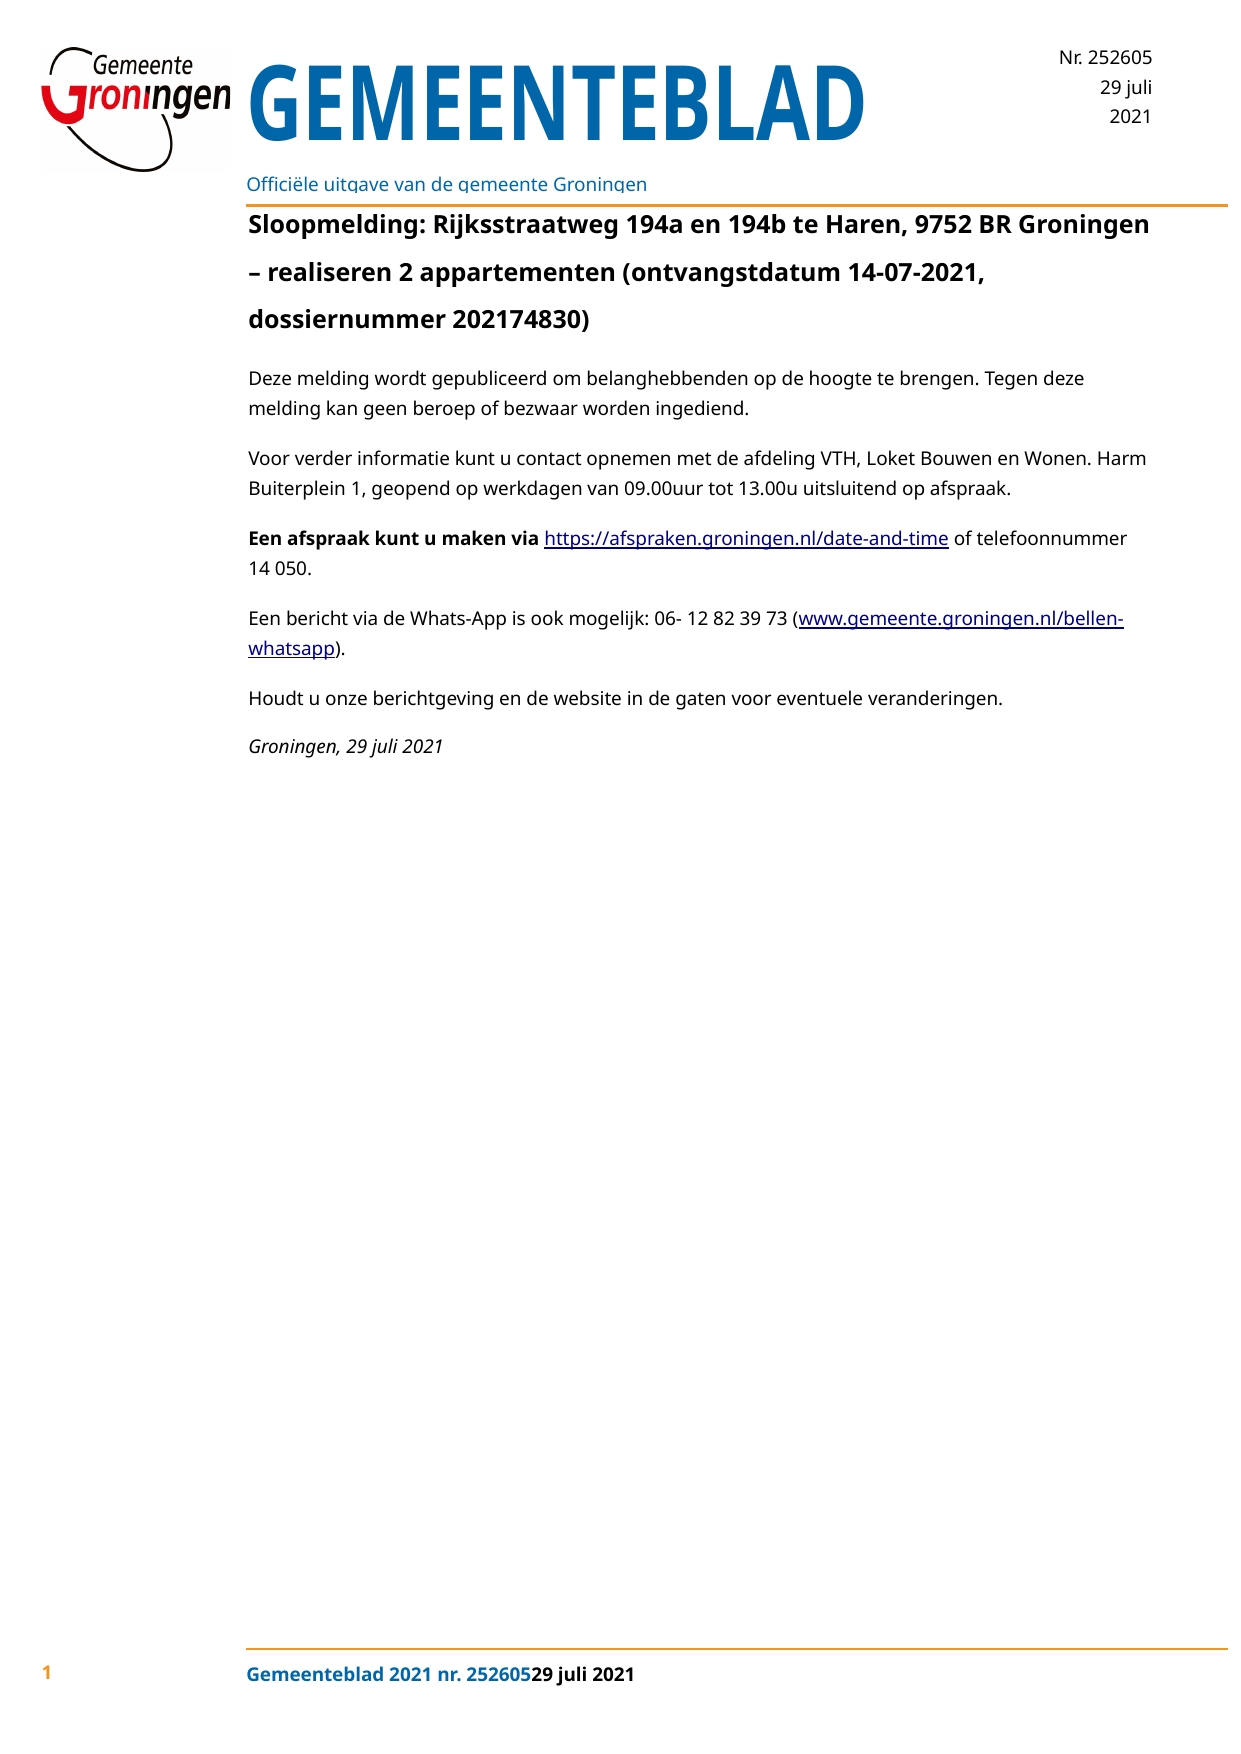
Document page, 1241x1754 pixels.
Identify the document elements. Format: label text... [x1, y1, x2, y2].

picture [41, 47, 231, 172]
text Sloopmelding: Rijksstraatweg 194a en 194b te Haren, 9752 BR Groningen – realiseren 2 appartementen (ontvangstdatum 14-07-2021, dossiernummer 202174830) [248, 207, 1152, 336]
text Een bericht via de Whats-App is ook mogelijk: 06- 12 82 39 73 (www.gemeente.groningen.nl/bellen-whatsapp). [248, 606, 1152, 661]
text Een afspraak kunt u maken via https://afspraken.groningen.nl/date-and-time of telefoonnummer 14 050. [248, 526, 1152, 581]
text Voor verder informatie kunt u contact opnemen met de afdeling VTH, Loket Bouwen en Wonen. Harm Buiterplein 1, geopend op werkdagen van 09.00uur tot 13.00u uitsluitend op afspraak. [248, 446, 1152, 501]
text Groningen, 29 juli 2021 [248, 733, 1152, 759]
text Deze melding wordt gepubliceerd om belanghebbenden op de hoogte te brengen. Tegen deze melding kan geen beroep of bezwaar worden ingediend. [248, 366, 1152, 421]
text Houdt u onze berichtgeving en de website in de gaten voor eventuele veranderingen. [248, 686, 1152, 711]
